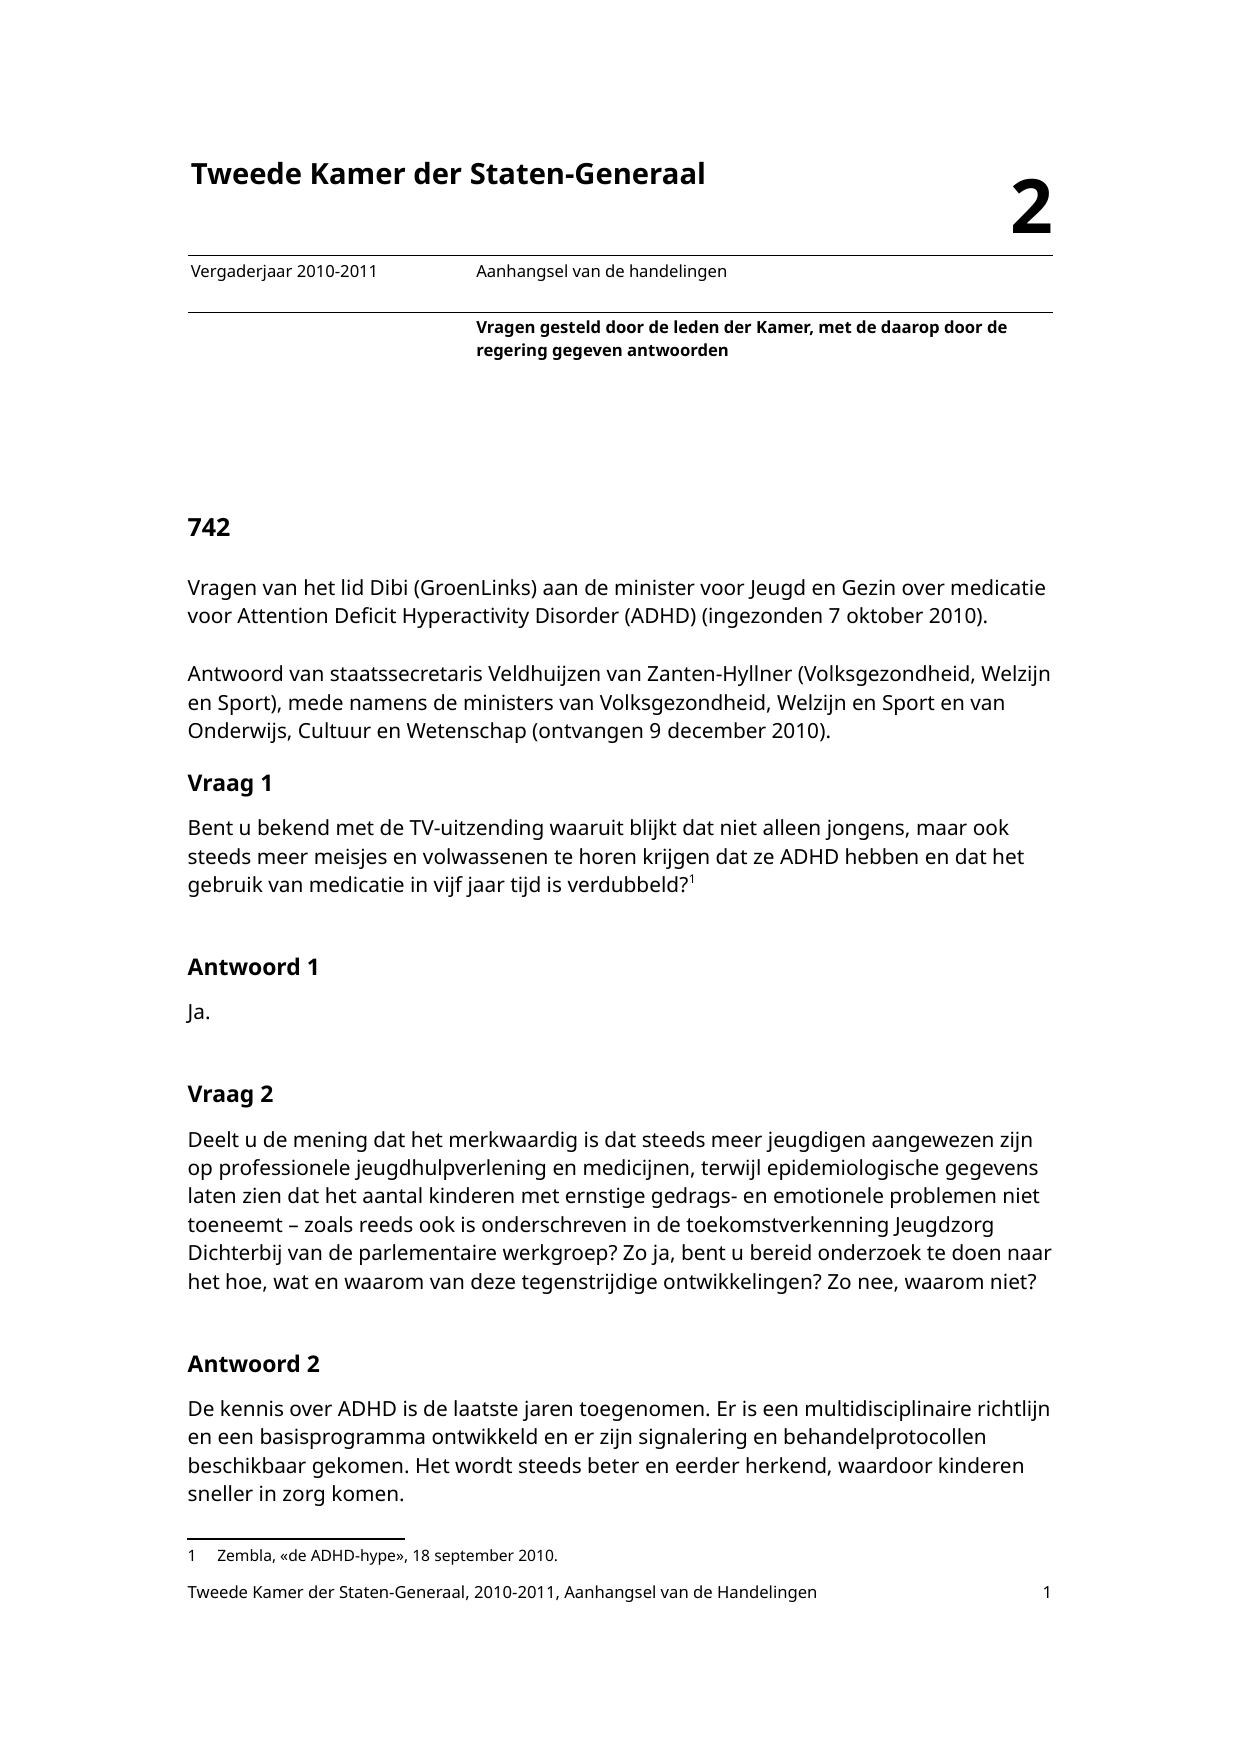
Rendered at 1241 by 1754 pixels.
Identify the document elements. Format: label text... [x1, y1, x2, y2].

table_cell Aanhangsel van de handelingen [473, 256, 1053, 312]
text Vragen van het lid Dibi (GroenLinks) aan de minister voor Jeugd en Gezin over medicatie voor Attention Deficit Hyperactivity Disorder (ADHD) (ingezonden 7 oktober 2010). [187, 573, 1053, 630]
text Antwoord van staatssecretaris Veldhuijzen van Zanten-Hyllner (Volksgezondheid, Welzijn en Sport), mede namens de ministers van Volksgezondheid, Welzijn en Sport en van Onderwijs, Cultuur en Wetenschap (ontvangen 9 december 2010). [187, 659, 1053, 745]
subtitle Vraag 1 [187, 767, 1053, 798]
table_cell Vragen gesteld door de leden der Kamer, met de daarop door de regering gegeven antwoorden [473, 313, 1053, 361]
subtitle Antwoord 2 [187, 1348, 1053, 1379]
text 742 [187, 509, 1053, 543]
text Ja. [187, 997, 1053, 1026]
table_cell Vergaderjaar 2010-2011 [188, 256, 473, 312]
text Deelt u de mening dat het merkwaardig is dat steeds meer jeugdigen aangewezen zijn op professionele jeugdhulpverlening en medicijnen, terwijl epidemiologische gegevens laten zien dat het aantal kinderen met ernstige gedrags- en emotionele problemen niet toeneemt – zoals reeds ook is onderschreven in de toekomstverkenning Jeugdzorg Dichterbij van de parlementaire werkgroep? Zo ja, bent u bereid onderzoek te doen naar het hoe, wat en waarom van deze tegenstrijdige ontwikkelingen? Zo nee, waarom niet? [187, 1125, 1053, 1295]
text Bent u bekend met de TV-uitzending waaruit blijkt dat niet alleen jongens, maar ook steeds meer meisjes en volwassenen te horen krijgen dat ze ADHD hebben en dat het gebruik van medicatie in vijf jaar tijd is verdubbeld? [187, 813, 1053, 899]
subtitle Antwoord 1 [187, 951, 1053, 982]
table_cell [188, 313, 473, 361]
text De kennis over ADHD is de laatste jaren toegenomen. Er is een multidisciplinaire richtlijn en een basisprogramma ontwikkeld en er zijn signalering en behandelprotocollen beschikbaar gekomen. Het wordt steeds beter en eerder herkend, waardoor kinderen sneller in zorg komen. [187, 1394, 1053, 1508]
table_header Tweede Kamer der Staten-Generaal [188, 150, 879, 255]
subtitle Vraag 2 [187, 1078, 1053, 1110]
text Zembla, «de ADHD-hype», 18 september 2010. [187, 1538, 1053, 1566]
table_header 2 [880, 150, 1053, 255]
